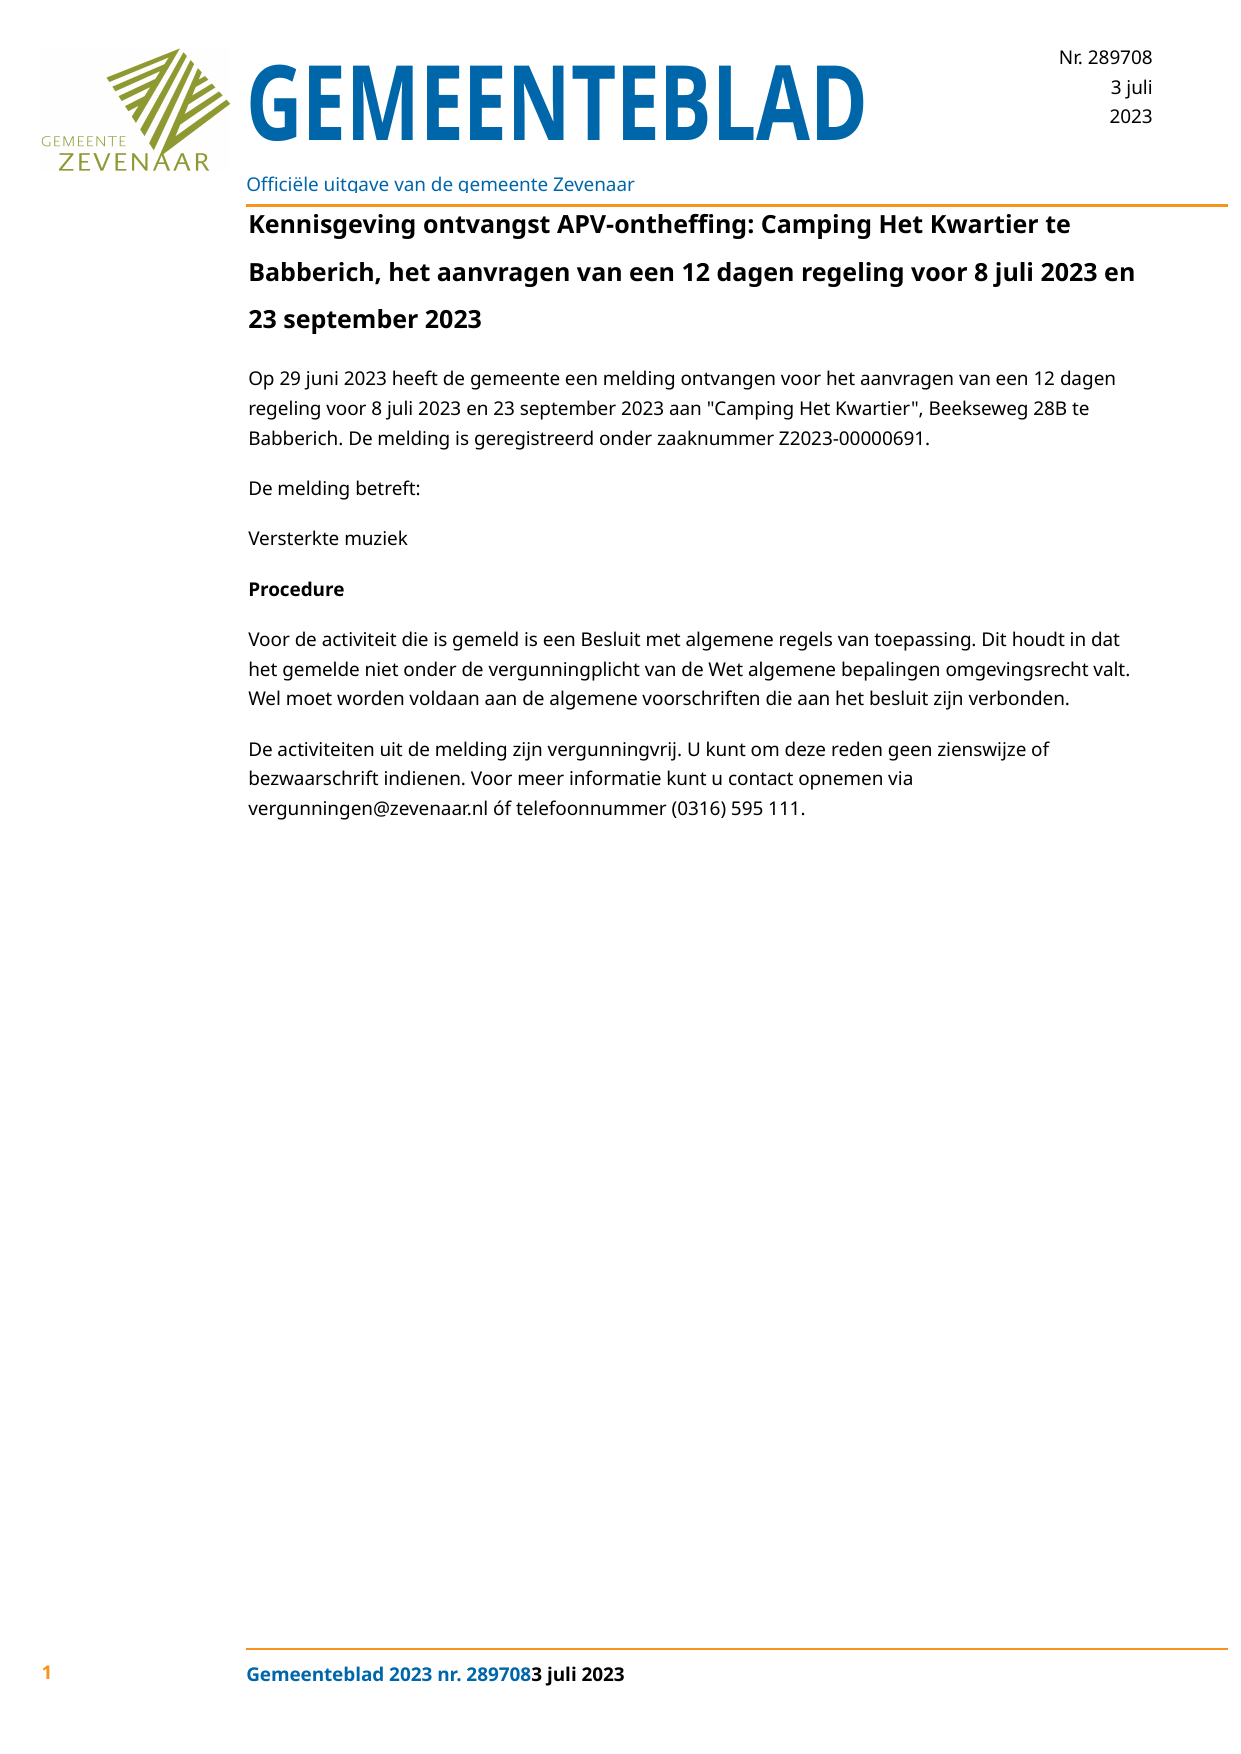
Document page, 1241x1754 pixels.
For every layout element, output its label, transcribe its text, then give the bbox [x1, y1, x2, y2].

text De activiteiten uit de melding zijn vergunningvrij. U kunt om deze reden geen zienswijze of bezwaarschrift indienen. Voor meer informatie kunt u contact opnemen via vergunningen@zevenaar.nl óf telefoonnummer (0316) 595 111. [248, 736, 1152, 821]
picture [41, 47, 231, 172]
text Versterkte muziek [248, 526, 1152, 551]
text Voor de activiteit die is gemeld is een Besluit met algemene regels van toepassing. Dit houdt in dat het gemelde niet onder de vergunningplicht van de Wet algemene bepalingen omgevingsrecht valt. Wel moet worden voldaan aan de algemene voorschriften die aan het besluit zijn verbonden. [248, 626, 1152, 711]
text Kennisgeving ontvangst APV-ontheffing: Camping Het Kwartier te Babberich, het aanvragen van een 12 dagen regeling voor 8 juli 2023 en 23 september 2023 [248, 207, 1152, 336]
text De melding betreft: [248, 475, 1152, 501]
text Procedure [248, 576, 1152, 602]
text Op 29 juni 2023 heeft de gemeente een melding ontvangen voor het aanvragen van een 12 dagen regeling voor 8 juli 2023 en 23 september 2023 aan "Camping Het Kwartier", Beekseweg 28B te Babberich. De melding is geregistreerd onder zaaknummer Z2023-00000691. [248, 366, 1152, 450]
